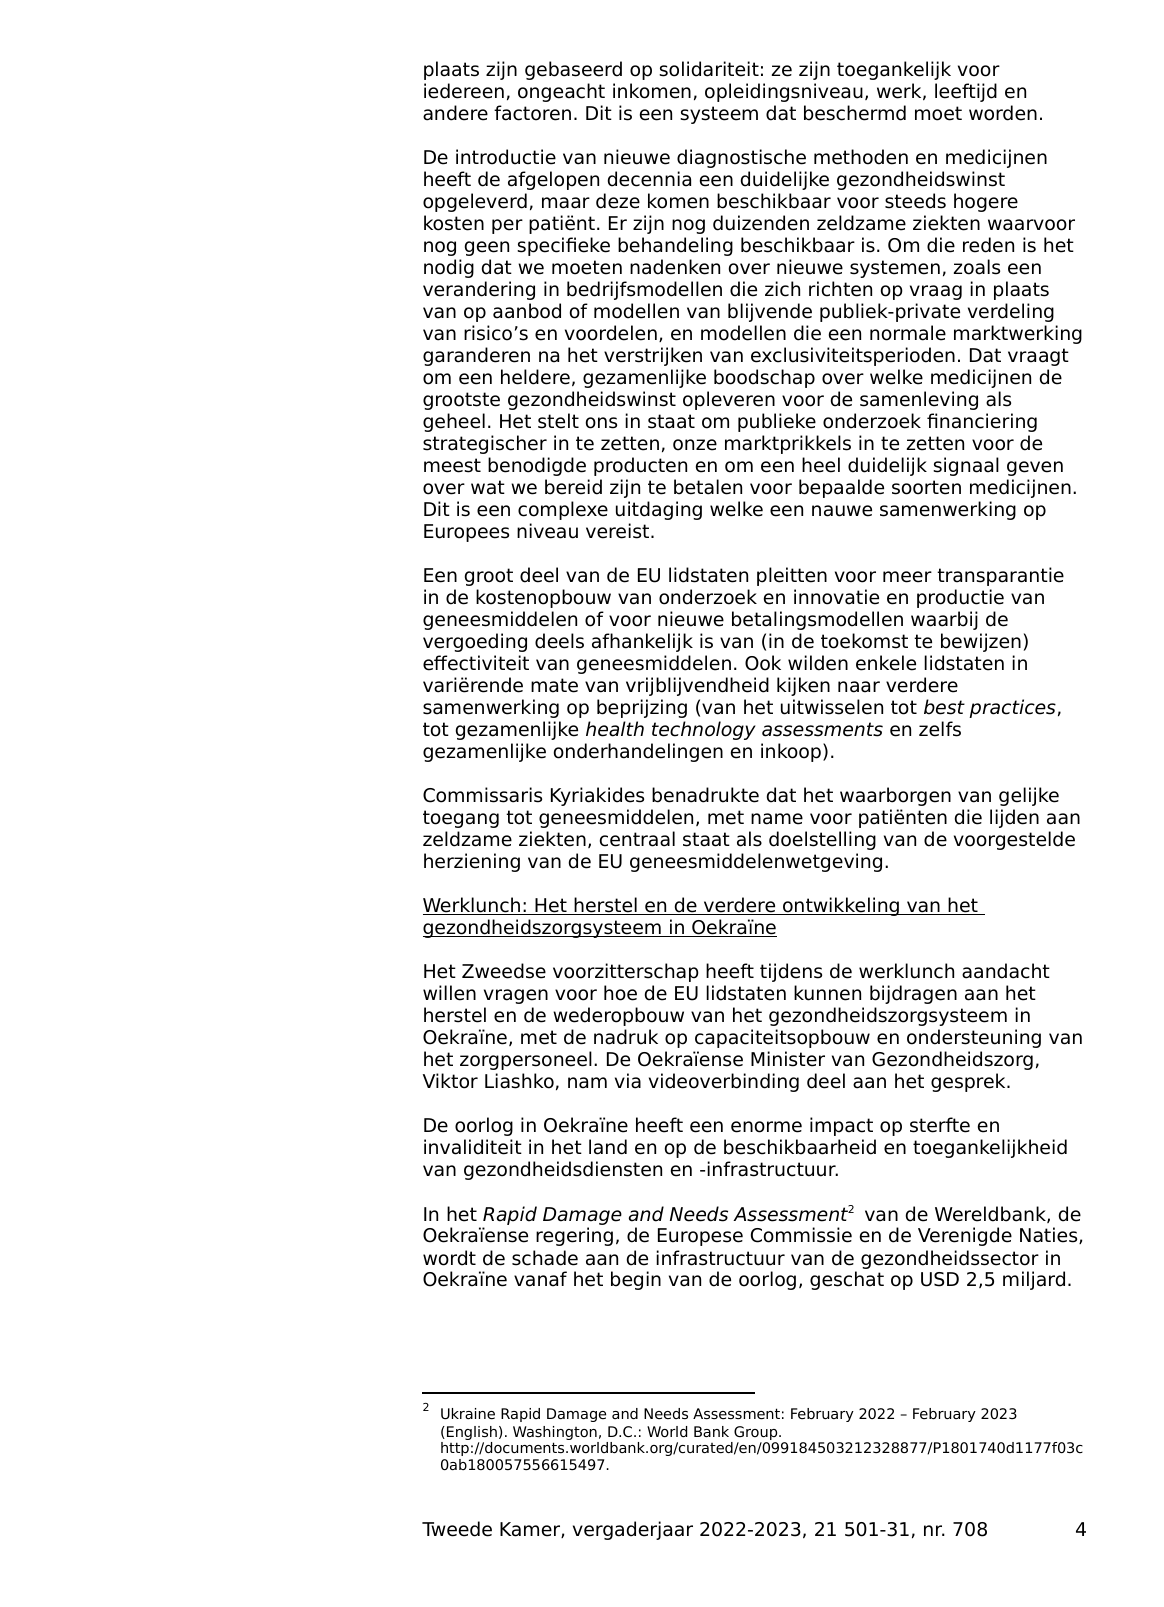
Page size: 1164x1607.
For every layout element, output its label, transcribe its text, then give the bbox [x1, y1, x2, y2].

subtitle Werklunch: Het herstel en de verdere ontwikkeling van het gezondheidszorgsysteem in Oekraïne [422, 895, 1087, 939]
text Ukraine Rapid Damage and Needs Assessment: February 2022 – February 2023 (English). Washington, D.C.: World Bank Group. http://documents.worldbank.org/curated/en/099184503212328877/P1801740d1177f03c0ab180057556615497. [422, 1402, 1087, 1474]
text Commissaris Kyriakides benadrukte dat het waarborgen van gelijke toegang tot geneesmiddelen, met name voor patiënten die lijden aan zeldzame ziekten, centraal staat als doelstelling van de voorgestelde herziening van de EU geneesmiddelenwetgeving. [422, 785, 1087, 873]
text Het Zweedse voorzitterschap heeft tijdens de werklunch aandacht willen vragen voor hoe de EU lidstaten kunnen bijdragen aan het herstel en de wederopbouw van het gezondheidszorgsysteem in Oekraïne, met de nadruk op capaciteitsopbouw en ondersteuning van het zorgpersoneel. De Oekraïense Minister van Gezondheidszorg, Viktor Liashko, nam via videoverbinding deel aan het gesprek. [422, 961, 1087, 1093]
text De oorlog in Oekraïne heeft een enorme impact op sterfte en invaliditeit in het land en op de beschikbaarheid en toegankelijkheid van gezondheidsdiensten en -infrastructuur. [422, 1115, 1087, 1181]
text In het Rapid Damage and Needs Assessment van de Wereldbank, de Oekraïense regering, de Europese Commissie en de Verenigde Naties, wordt de schade aan de infrastructuur van de gezondheidssector in Oekraïne vanaf het begin van de oorlog, geschat op USD 2,5 miljard. [422, 1203, 1087, 1291]
text De introductie van nieuwe diagnostische methoden en medicijnen heeft de afgelopen decennia een duidelijke gezondheidswinst opgeleverd, maar deze komen beschikbaar voor steeds hogere kosten per patiënt. Er zijn nog duizenden zeldzame ziekten waarvoor nog geen specifieke behandeling beschikbaar is. Om die reden is het nodig dat we moeten nadenken over nieuwe systemen, zoals een verandering in bedrijfsmodellen die zich richten op vraag in plaats van op aanbod of modellen van blijvende publiek-private verdeling van risico’s en voordelen, en modellen die een normale marktwerking garanderen na het verstrijken van exclusiviteitsperioden. Dat vraagt om een heldere, gezamenlijke boodschap over welke medicijnen de grootste gezondheidswinst opleveren voor de samenleving als geheel. Het stelt ons in staat om publieke onderzoek financiering strategischer in te zetten, onze marktprikkels in te zetten voor de meest benodigde producten en om een heel duidelijk signaal geven over wat we bereid zijn te betalen voor bepaalde soorten medicijnen. Dit is een complexe uitdaging welke een nauwe samenwerking op Europees niveau vereist. [422, 147, 1087, 543]
text plaats zijn gebaseerd op solidariteit: ze zijn toegankelijk voor iedereen, ongeacht inkomen, opleidingsniveau, werk, leeftijd en andere factoren. Dit is een systeem dat beschermd moet worden. [422, 59, 1087, 125]
text Een groot deel van de EU lidstaten pleitten voor meer transparantie in de kostenopbouw van onderzoek en innovatie en productie van geneesmiddelen of voor nieuwe betalingsmodellen waarbij de vergoeding deels afhankelijk is van (in de toekomst te bewijzen) effectiviteit van geneesmiddelen. Ook wilden enkele lidstaten in variërende mate van vrijblijvendheid kijken naar verdere samenwerking op beprijzing (van het uitwisselen tot best practices, tot gezamenlijke health technology assessments en zelfs gezamenlijke onderhandelingen en inkoop). [422, 565, 1087, 763]
